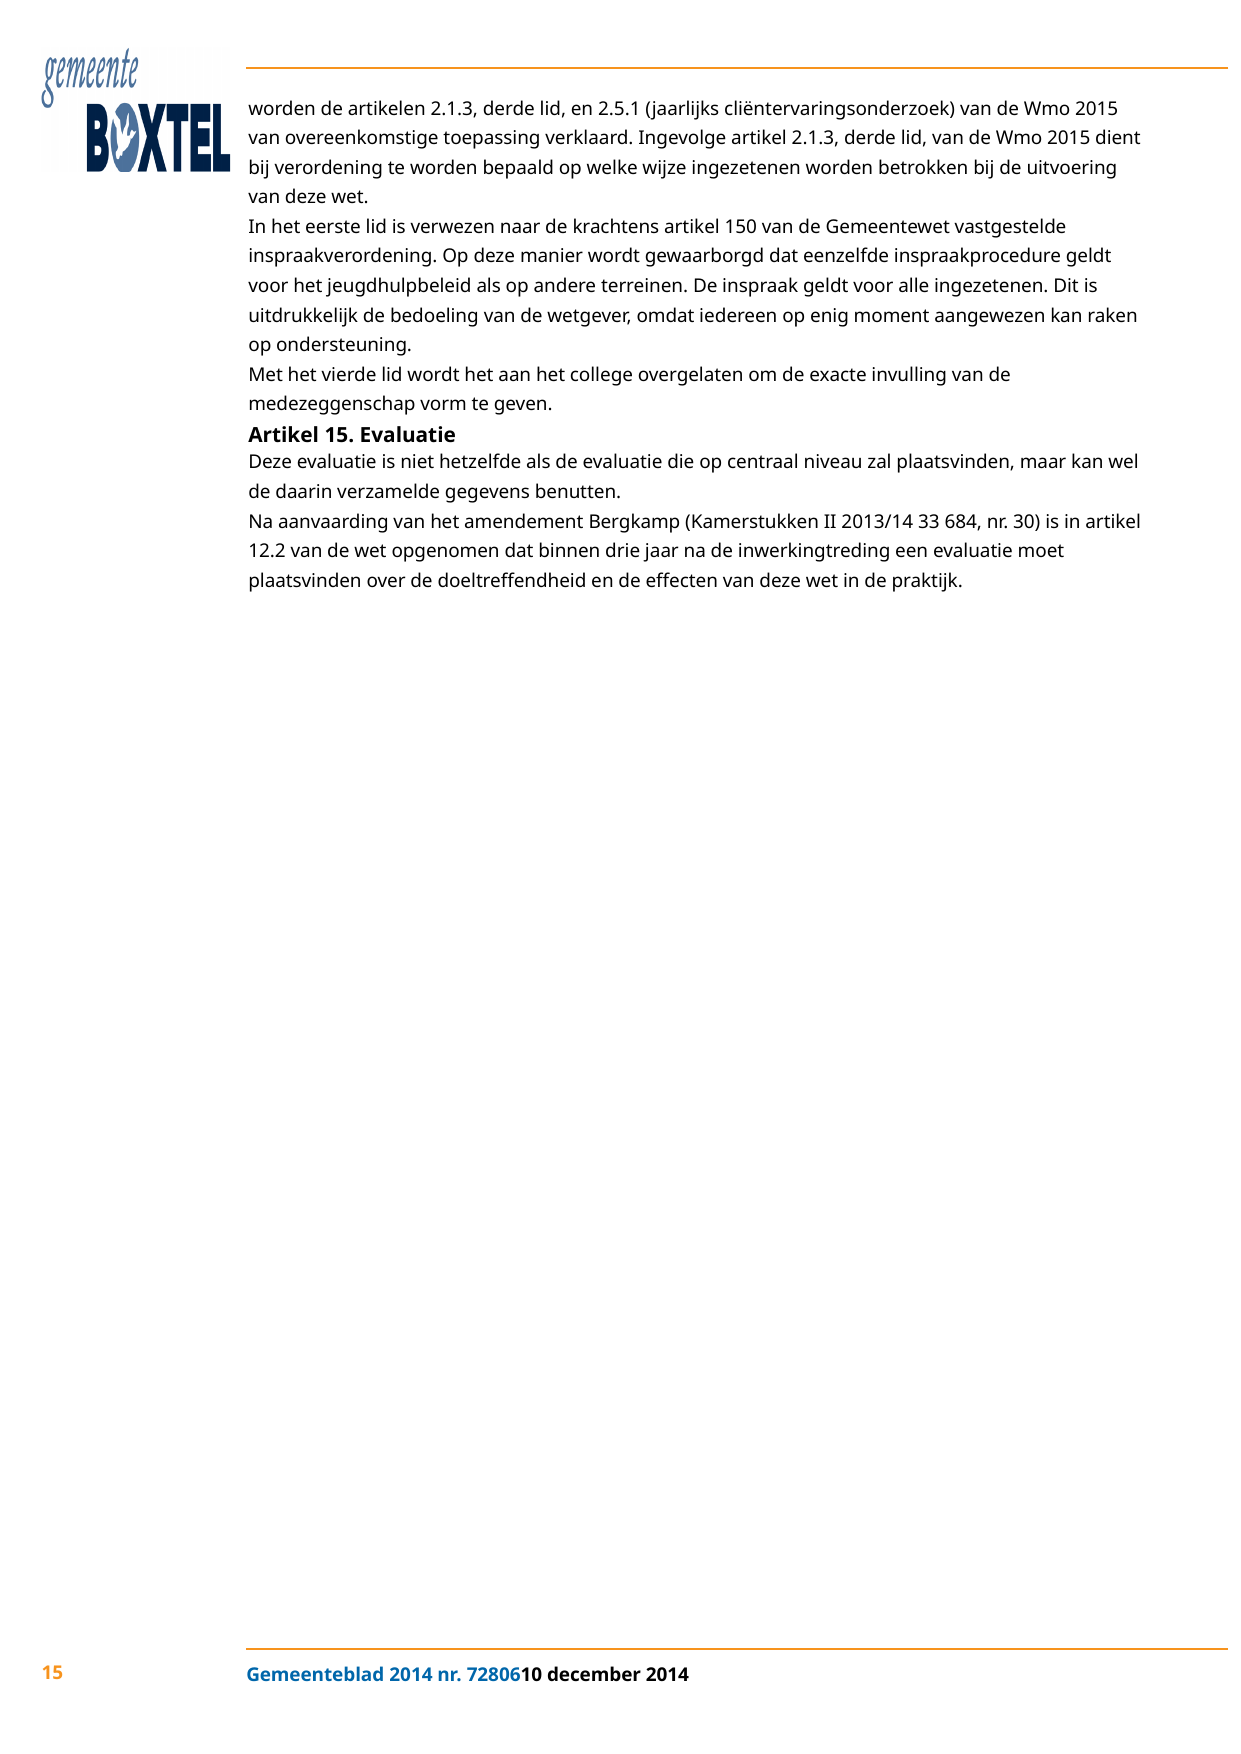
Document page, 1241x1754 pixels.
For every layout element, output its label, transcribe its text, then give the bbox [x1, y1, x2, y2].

picture [41, 47, 231, 172]
text worden de artikelen 2.1.3, derde lid, en 2.5.1 (jaarlijks cliëntervaringsonderzoek) van de Wmo 2015 van overeenkomstige toepassing verklaard. Ingevolge artikel 2.1.3, derde lid, van de Wmo 2015 dient bij verordening te worden bepaald op welke wijze ingezetenen worden betrokken bij de uitvoering van deze wet. [248, 95, 1152, 209]
text Artikel 15. Evaluatie [248, 420, 1152, 449]
text Deze evaluatie is niet hetzelfde als de evaluatie die op centraal niveau zal plaatsvinden, maar kan wel de daarin verzamelde gegevens benutten. [248, 449, 1152, 504]
text Met het vierde lid wordt het aan het college overgelaten om de exacte invulling van de medezeggenschap vorm te geven. [248, 361, 1152, 416]
text In het eerste lid is verwezen naar de krachtens artikel 150 van de Gemeentewet vastgestelde inspraakverordening. Op deze manier wordt gewaarborgd dat eenzelfde inspraakprocedure geldt voor het jeugdhulpbeleid als op andere terreinen. De inspraak geldt voor alle ingezetenen. Dit is uitdrukkelijk de bedoeling van de wetgever, omdat iedereen op enig moment aangewezen kan raken op ondersteuning. [248, 213, 1152, 357]
text Na aanvaarding van het amendement Bergkamp (Kamerstukken II 2013/14 33 684, nr. 30) is in artikel 12.2 van de wet opgenomen dat binnen drie jaar na de inwerkingtreding een evaluatie moet plaatsvinden over de doeltreffendheid en de effecten van deze wet in de praktijk. [248, 508, 1152, 593]
